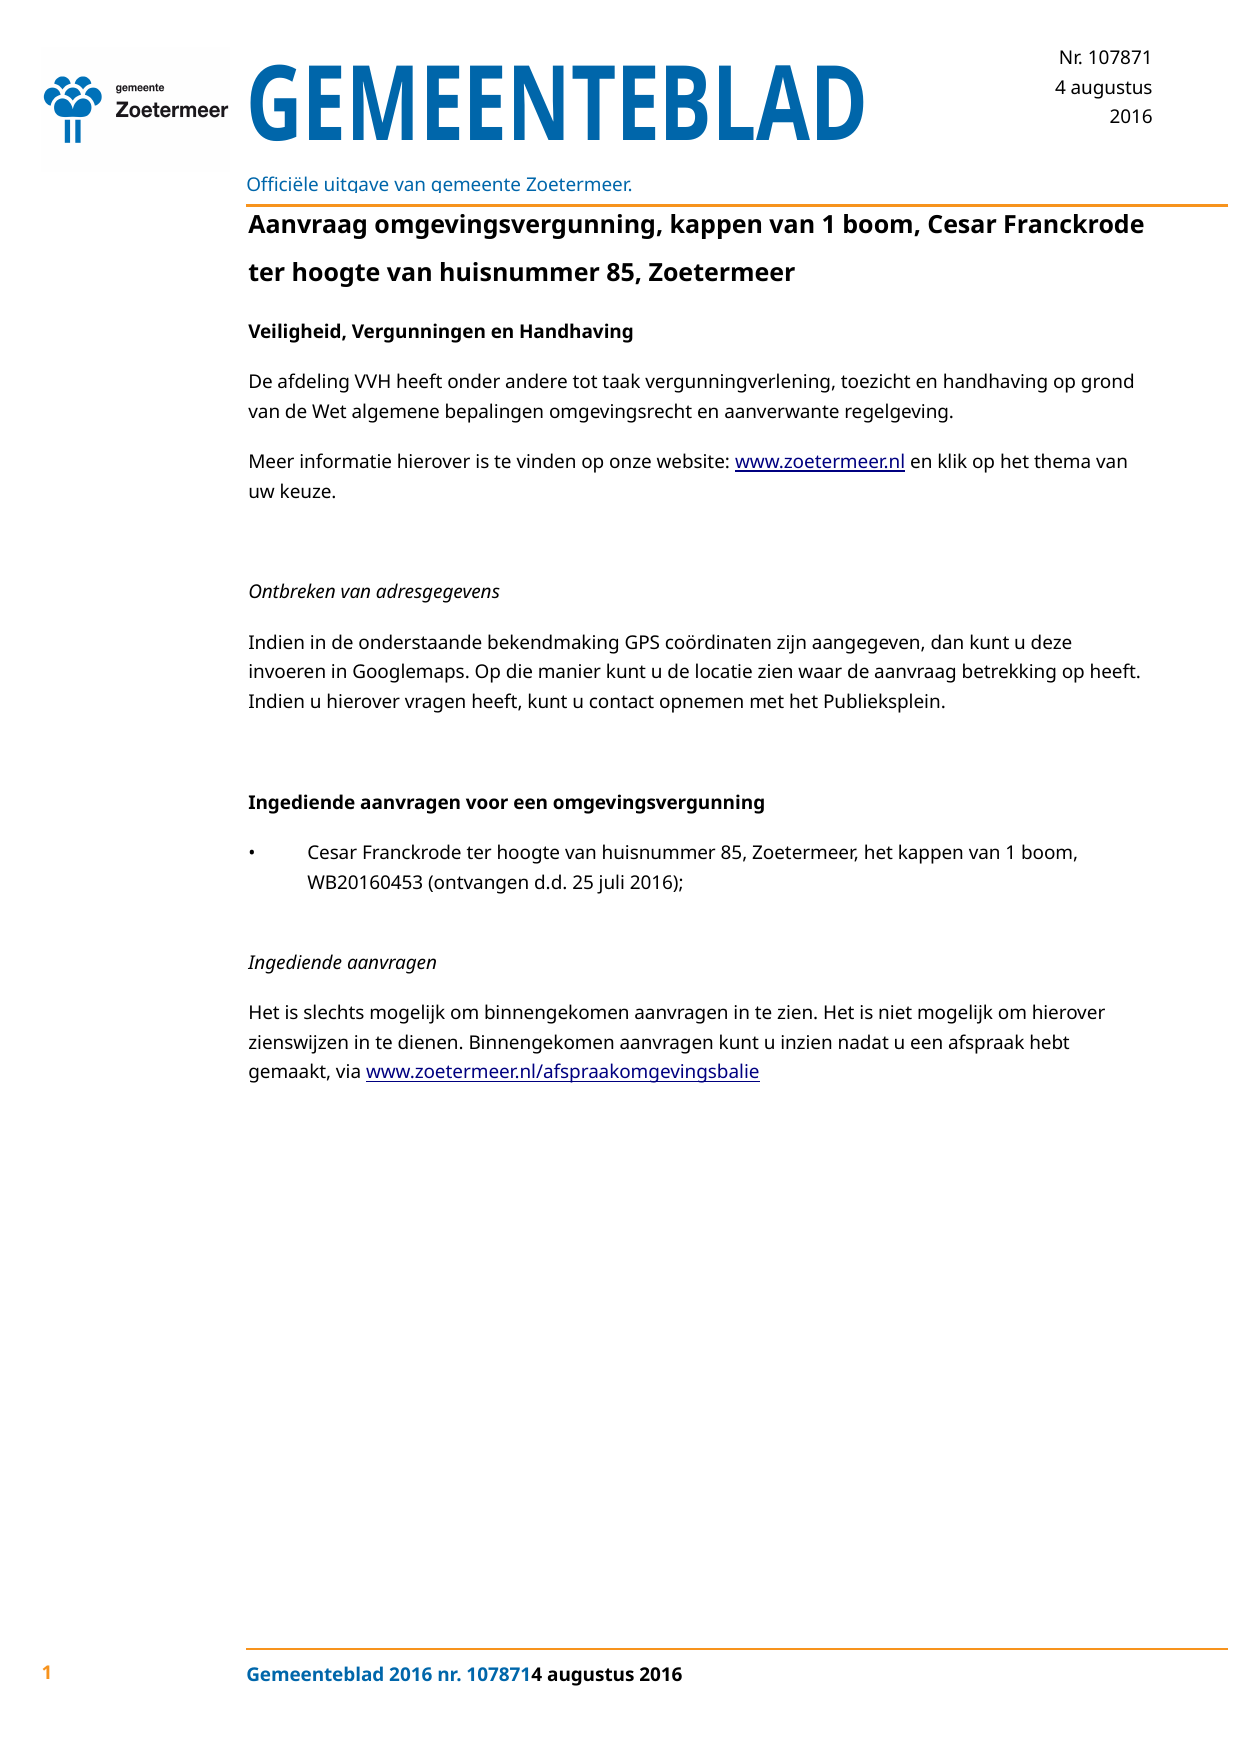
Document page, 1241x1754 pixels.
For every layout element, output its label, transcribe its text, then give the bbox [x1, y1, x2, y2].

text Aanvraag omgevingsvergunning, kappen van 1 boom, Cesar Franckrode ter hoogte van huisnummer 85, Zoetermeer [248, 207, 1152, 288]
text De afdeling VVH heeft onder andere tot taak vergunningverlening, toezicht en handhaving op grond van de Wet algemene bepalingen omgevingsrecht en aanverwante regelgeving. [248, 368, 1152, 424]
text Veiligheid, Vergunningen en Handhaving [248, 318, 1152, 344]
text Indien in de onderstaande bekendmaking GPS coördinaten zijn aangegeven, dan kunt u deze invoeren in Googlemaps. Op die manier kunt u de locatie zien waar de aanvraag betrekking op heeft. Indien u hierover vragen heeft, kunt u contact opnemen met het Publieksplein. [248, 629, 1152, 714]
text Ingediende aanvragen voor een omgevingsvergunning [248, 789, 1152, 815]
list Cesar Franckrode ter hoogte van huisnummer 85, Zoetermeer, het kappen van 1 boom, WB20160453 (ontvangen d.d. 25 juli 2016); [248, 839, 1152, 895]
text Meer informatie hierover is te vinden op onze website: www.zoetermeer.nl en klik op het thema van uw keuze. [248, 448, 1152, 504]
picture [41, 47, 231, 172]
text Ontbreken van adresgegevens [248, 579, 1152, 604]
text Ingediende aanvragen [248, 949, 1152, 975]
text Het is slechts mogelijk om binnengekomen aanvragen in te zien. Het is niet mogelijk om hierover zienswijzen in te dienen. Binnengekomen aanvragen kunt u inzien nadat u een afspraak hebt gemaakt, via www.zoetermeer.nl/afspraakomgevingsbalie [248, 999, 1152, 1084]
